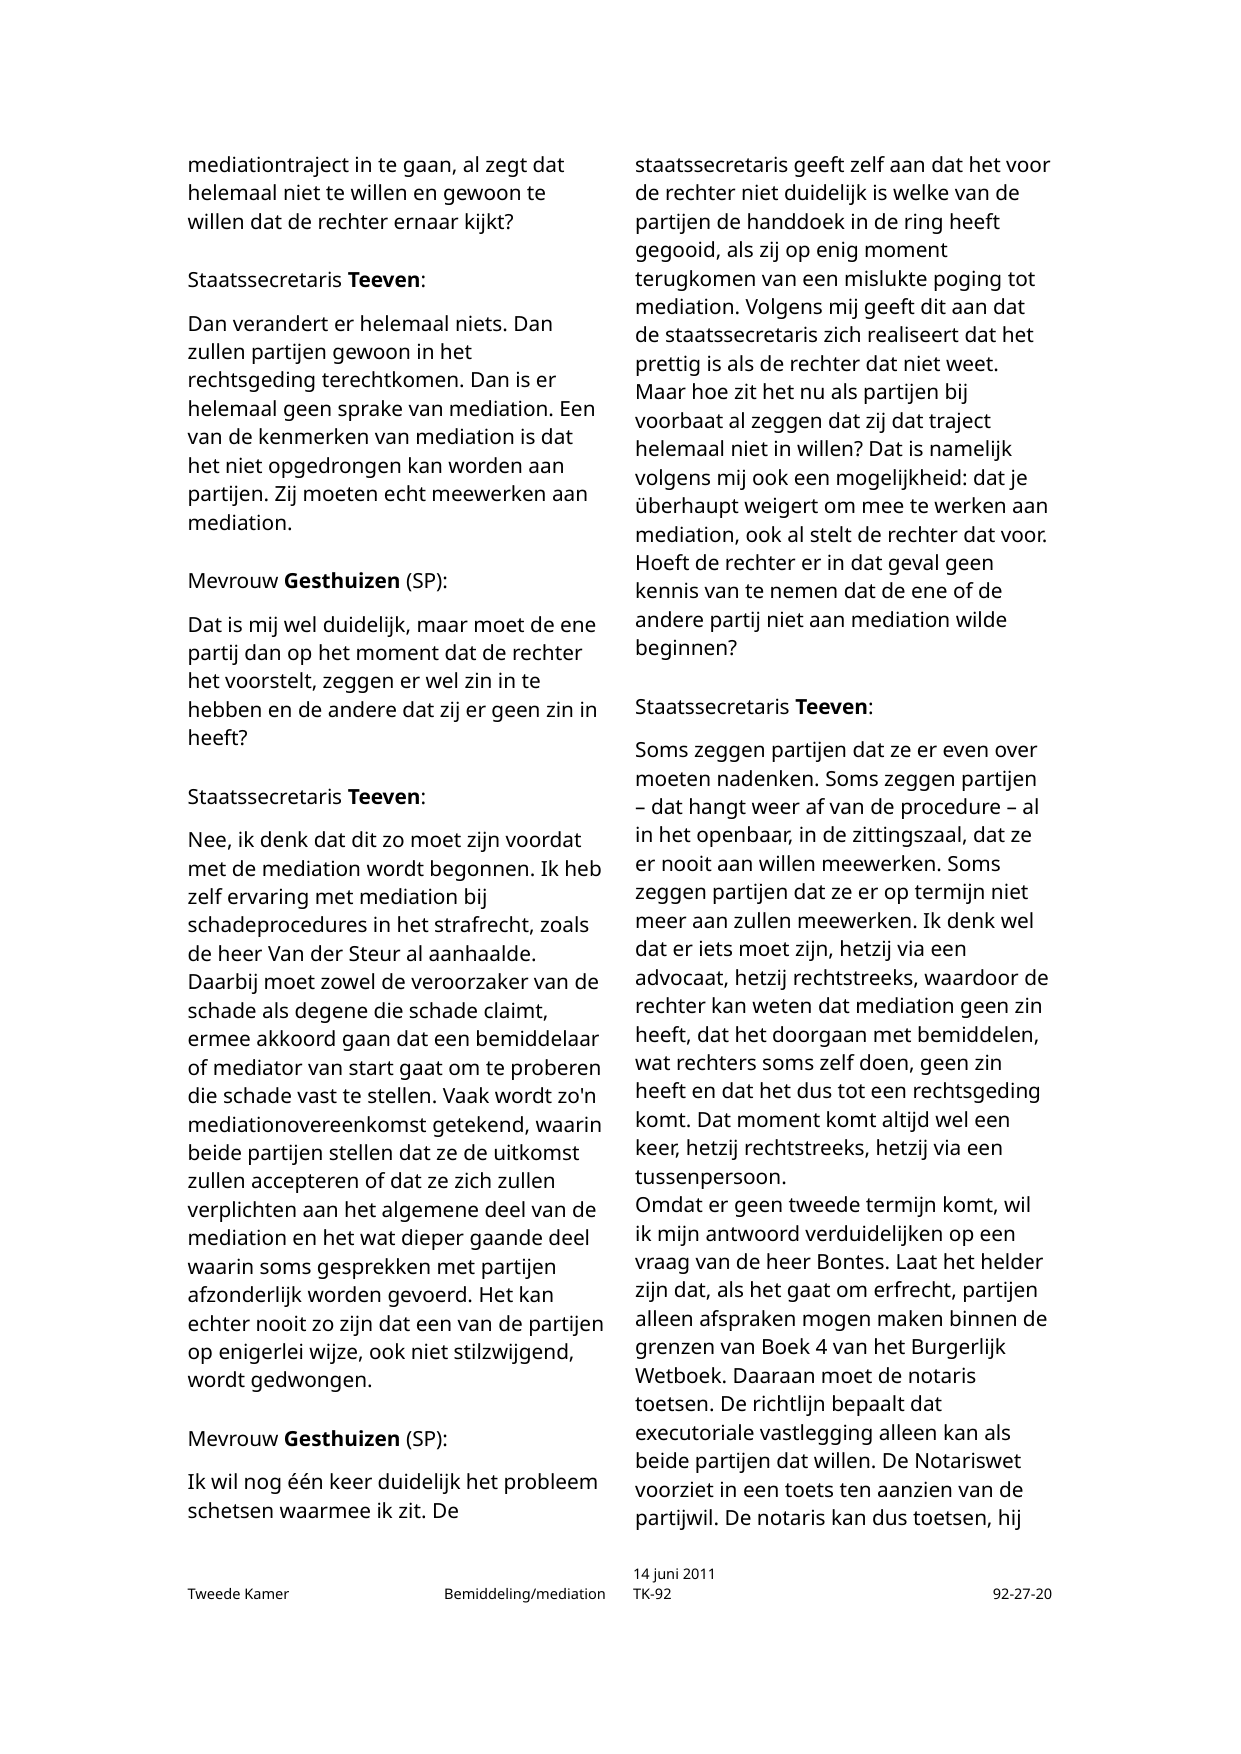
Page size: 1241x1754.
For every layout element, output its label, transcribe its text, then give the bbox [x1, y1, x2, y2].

text staatssecretaris geeft zelf aan dat het voor de rechter niet duidelijk is welke van de partijen de handdoek in de ring heeft gegooid, als zij op enig moment terugkomen van een mislukte poging tot mediation. Volgens mij geeft dit aan dat de staatssecretaris zich realiseert dat het prettig is als de rechter dat niet weet. Maar hoe zit het nu als partijen bij voorbaat al zeggen dat zij dat traject helemaal niet in willen? Dat is namelijk volgens mij ook een mogelijkheid: dat je überhaupt weigert om mee te werken aan mediation, ook al stelt de rechter dat voor. Hoeft de rechter er in dat geval geen kennis van te nemen dat de ene of de andere partij niet aan mediation wilde beginnen? [635, 150, 1053, 662]
text Mevrouw Gesthuizen (SP): [187, 1424, 605, 1452]
text Dat is mij wel duidelijk, maar moet de ene partij dan op het moment dat de rechter het voorstelt, zeggen er wel zin in te hebben en de andere dat zij er geen zin in heeft? [187, 610, 605, 752]
text Staatssecretaris Teeven: [187, 782, 605, 810]
text Staatssecretaris Teeven: [635, 692, 1053, 720]
text Omdat er geen tweede termijn komt, wil ik mijn antwoord verduidelijken op een vraag van de heer Bontes. Laat het helder zijn dat, als het gaat om erfrecht, partijen alleen afspraken mogen maken binnen de grenzen van Boek 4 van het Burgerlijk Wetboek. Daaraan moet de notaris toetsen. De richtlijn bepaalt dat executoriale vastlegging alleen kan als beide partijen dat willen. De Notariswet voorziet in een toets ten aanzien van de partijwil. De notaris kan dus toetsen, hij [635, 1190, 1053, 1532]
text Soms zeggen partijen dat ze er even over moeten nadenken. Soms zeggen partijen – dat hangt weer af van de procedure – al in het openbaar, in de zittingszaal, dat ze er nooit aan willen meewerken. Soms zeggen partijen dat ze er op termijn niet meer aan zullen meewerken. Ik denk wel dat er iets moet zijn, hetzij via een advocaat, hetzij rechtstreeks, waardoor de rechter kan weten dat mediation geen zin heeft, dat het doorgaan met bemiddelen, wat rechters soms zelf doen, geen zin heeft en dat het dus tot een rechtsgeding komt. Dat moment komt altijd wel een keer, hetzij rechtstreeks, hetzij via een tussenpersoon. [635, 735, 1053, 1190]
text mediationtraject in te gaan, al zegt dat helemaal niet te willen en gewoon te willen dat de rechter ernaar kijkt? [187, 150, 605, 235]
text Nee, ik denk dat dit zo moet zijn voordat met de mediation wordt begonnen. Ik heb zelf ervaring met mediation bij schadeprocedures in het strafrecht, zoals de heer Van der Steur al aanhaalde. Daarbij moet zowel de veroorzaker van de schade als degene die schade claimt, ermee akkoord gaan dat een bemiddelaar of mediator van start gaat om te proberen die schade vast te stellen. Vaak wordt zo'n mediationovereenkomst getekend, waarin beide partijen stellen dat ze de uitkomst zullen accepteren of dat ze zich zullen verplichten aan het algemene deel van de mediation en het wat dieper gaande deel waarin soms gesprekken met partijen afzonderlijk worden gevoerd. Het kan echter nooit zo zijn dat een van de partijen op enigerlei wijze, ook niet stilzwijgend, wordt gedwongen. [187, 825, 605, 1394]
text Ik wil nog één keer duidelijk het probleem schetsen waarmee ik zit. De [187, 1467, 605, 1524]
text Dan verandert er helemaal niets. Dan zullen partijen gewoon in het rechtsgeding terechtkomen. Dan is er helemaal geen sprake van mediation. Een van de kenmerken van mediation is dat het niet opgedrongen kan worden aan partijen. Zij moeten echt meewerken aan mediation. [187, 309, 605, 536]
text Staatssecretaris Teeven: [187, 265, 605, 294]
text Mevrouw Gesthuizen (SP): [187, 566, 605, 595]
